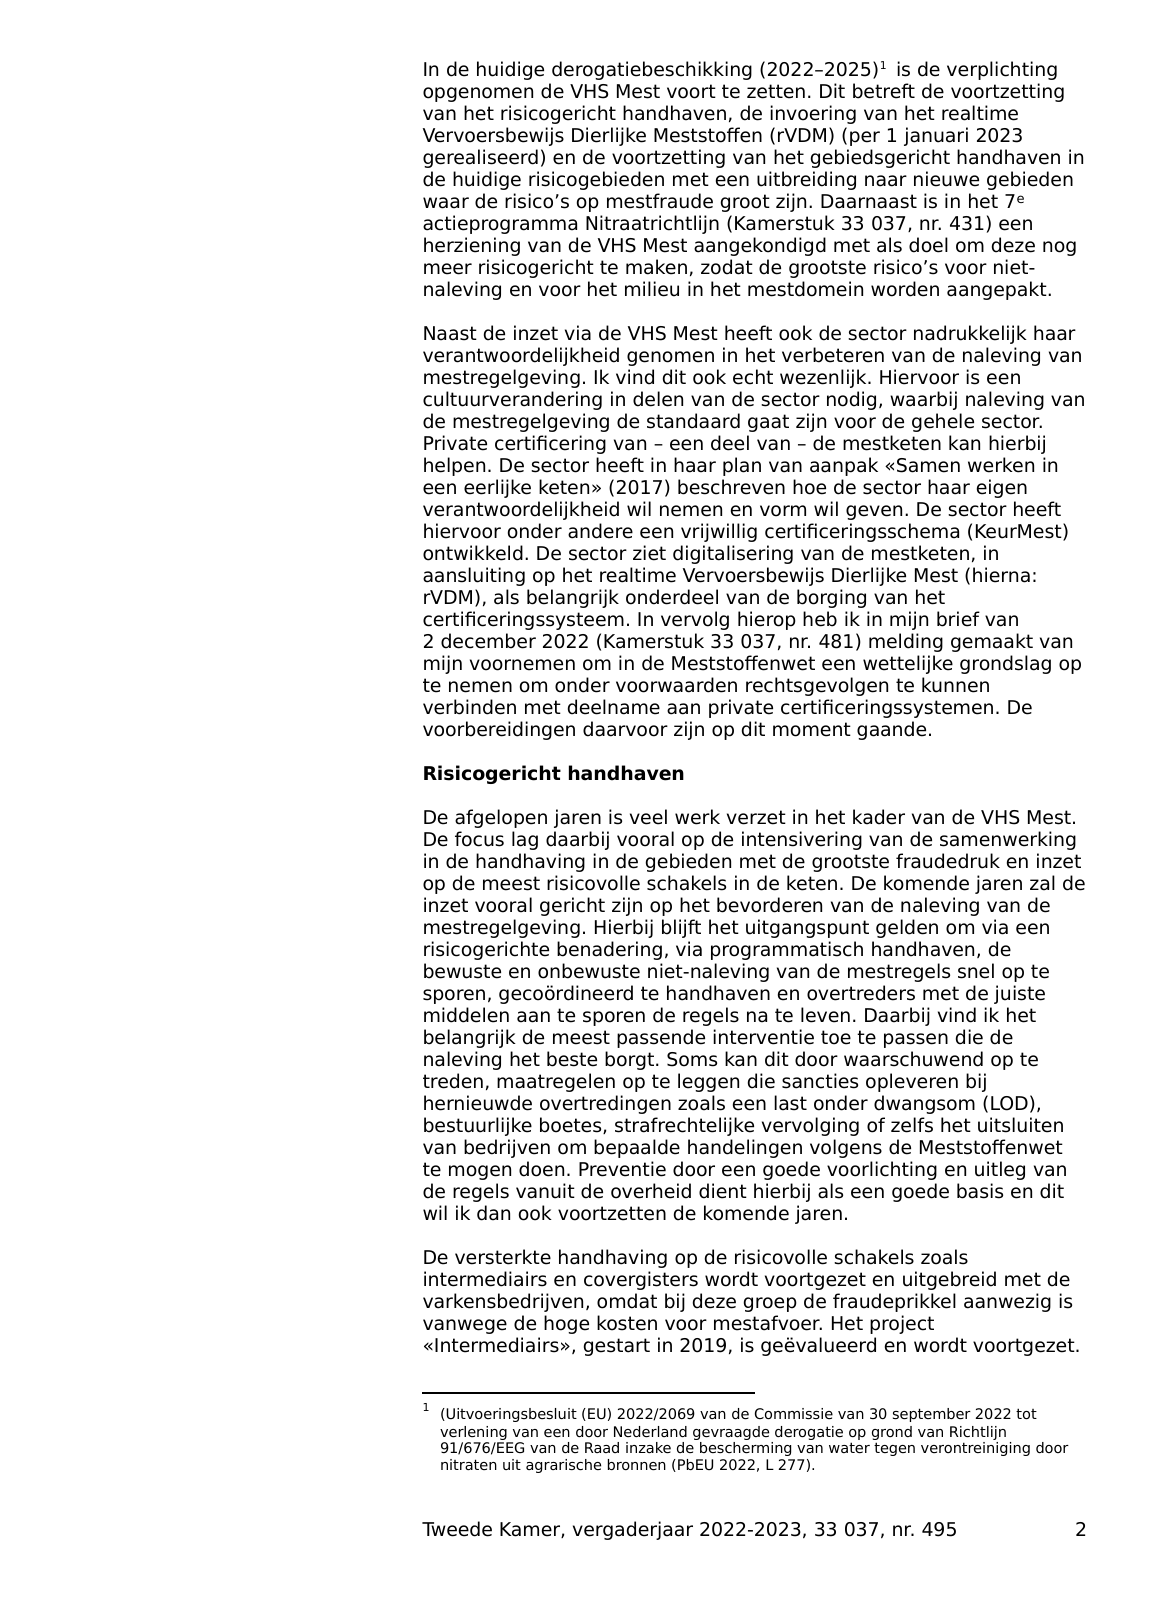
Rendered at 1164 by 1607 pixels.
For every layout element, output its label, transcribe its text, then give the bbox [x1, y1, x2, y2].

text (Uitvoeringsbesluit (EU) 2022/2069 van de Commissie van 30 september 2022 tot verlening van een door Nederland gevraagde derogatie op grond van Richtlijn 91/676/EEG van de Raad inzake de bescherming van water tegen verontreiniging door nitraten uit agrarische bronnen (PbEU 2022, L 277). [422, 1402, 1087, 1474]
subtitle Risicogericht handhaven [422, 763, 1087, 785]
text Naast de inzet via de VHS Mest heeft ook de sector nadrukkelijk haar verantwoordelijkheid genomen in het verbeteren van de naleving van mestregelgeving. Ik vind dit ook echt wezenlijk. Hiervoor is een cultuurverandering in delen van de sector nodig, waarbij naleving van de mestregelgeving de standaard gaat zijn voor de gehele sector. Private certificering van – een deel van – de mestketen kan hierbij helpen. De sector heeft in haar plan van aanpak «Samen werken in een eerlijke keten» (2017) beschreven hoe de sector haar eigen verantwoordelijkheid wil nemen en vorm wil geven. De sector heeft hiervoor onder andere een vrijwillig certificeringsschema (KeurMest) ontwikkeld. De sector ziet digitalisering van de mestketen, in aansluiting op het realtime Vervoersbewijs Dierlijke Mest (hierna: rVDM), als belangrijk onderdeel van de borging van het certificeringssysteem. In vervolg hierop heb ik in mijn brief van 2 december 2022 (Kamerstuk 33 037, nr. 481) melding gemaakt van mijn voornemen om in de Meststoffenwet een wettelijke grondslag op te nemen om onder voorwaarden rechtsgevolgen te kunnen verbinden met deelname aan private certificeringssystemen. De voorbereidingen daarvoor zijn op dit moment gaande. [422, 323, 1087, 741]
text In de huidige derogatiebeschikking (2022–2025) is de verplichting opgenomen de VHS Mest voort te zetten. Dit betreft de voortzetting van het risicogericht handhaven, de invoering van het realtime Vervoersbewijs Dierlijke Meststoffen (rVDM) (per 1 januari 2023 gerealiseerd) en de voortzetting van het gebiedsgericht handhaven in de huidige risicogebieden met een uitbreiding naar nieuwe gebieden waar de risico’s op mestfraude groot zijn. Daarnaast is in het 7e actieprogramma Nitraatrichtlijn (Kamerstuk 33 037, nr. 431) een herziening van de VHS Mest aangekondigd met als doel om deze nog meer risicogericht te maken, zodat de grootste risico’s voor niet-naleving en voor het milieu in het mestdomein worden aangepakt. [422, 59, 1087, 301]
text De versterkte handhaving op de risicovolle schakels zoals intermediairs en covergisters wordt voortgezet en uitgebreid met de varkensbedrijven, omdat bij deze groep de fraudeprikkel aanwezig is vanwege de hoge kosten voor mestafvoer. Het project «Intermediairs», gestart in 2019, is geëvalueerd en wordt voortgezet. [422, 1247, 1087, 1357]
text De afgelopen jaren is veel werk verzet in het kader van de VHS Mest. De focus lag daarbij vooral op de intensivering van de samenwerking in de handhaving in de gebieden met de grootste fraudedruk en inzet op de meest risicovolle schakels in de keten. De komende jaren zal de inzet vooral gericht zijn op het bevorderen van de naleving van de mestregelgeving. Hierbij blijft het uitgangspunt gelden om via een risicogerichte benadering, via programmatisch handhaven, de bewuste en onbewuste niet-naleving van de mestregels snel op te sporen, gecoördineerd te handhaven en overtreders met de juiste middelen aan te sporen de regels na te leven. Daarbij vind ik het belangrijk de meest passende interventie toe te passen die de naleving het beste borgt. Soms kan dit door waarschuwend op te treden, maatregelen op te leggen die sancties opleveren bij hernieuwde overtredingen zoals een last onder dwangsom (LOD), bestuurlijke boetes, strafrechtelijke vervolging of zelfs het uitsluiten van bedrijven om bepaalde handelingen volgens de Meststoffenwet te mogen doen. Preventie door een goede voorlichting en uitleg van de regels vanuit de overheid dient hierbij als een goede basis en dit wil ik dan ook voortzetten de komende jaren. [422, 807, 1087, 1224]
